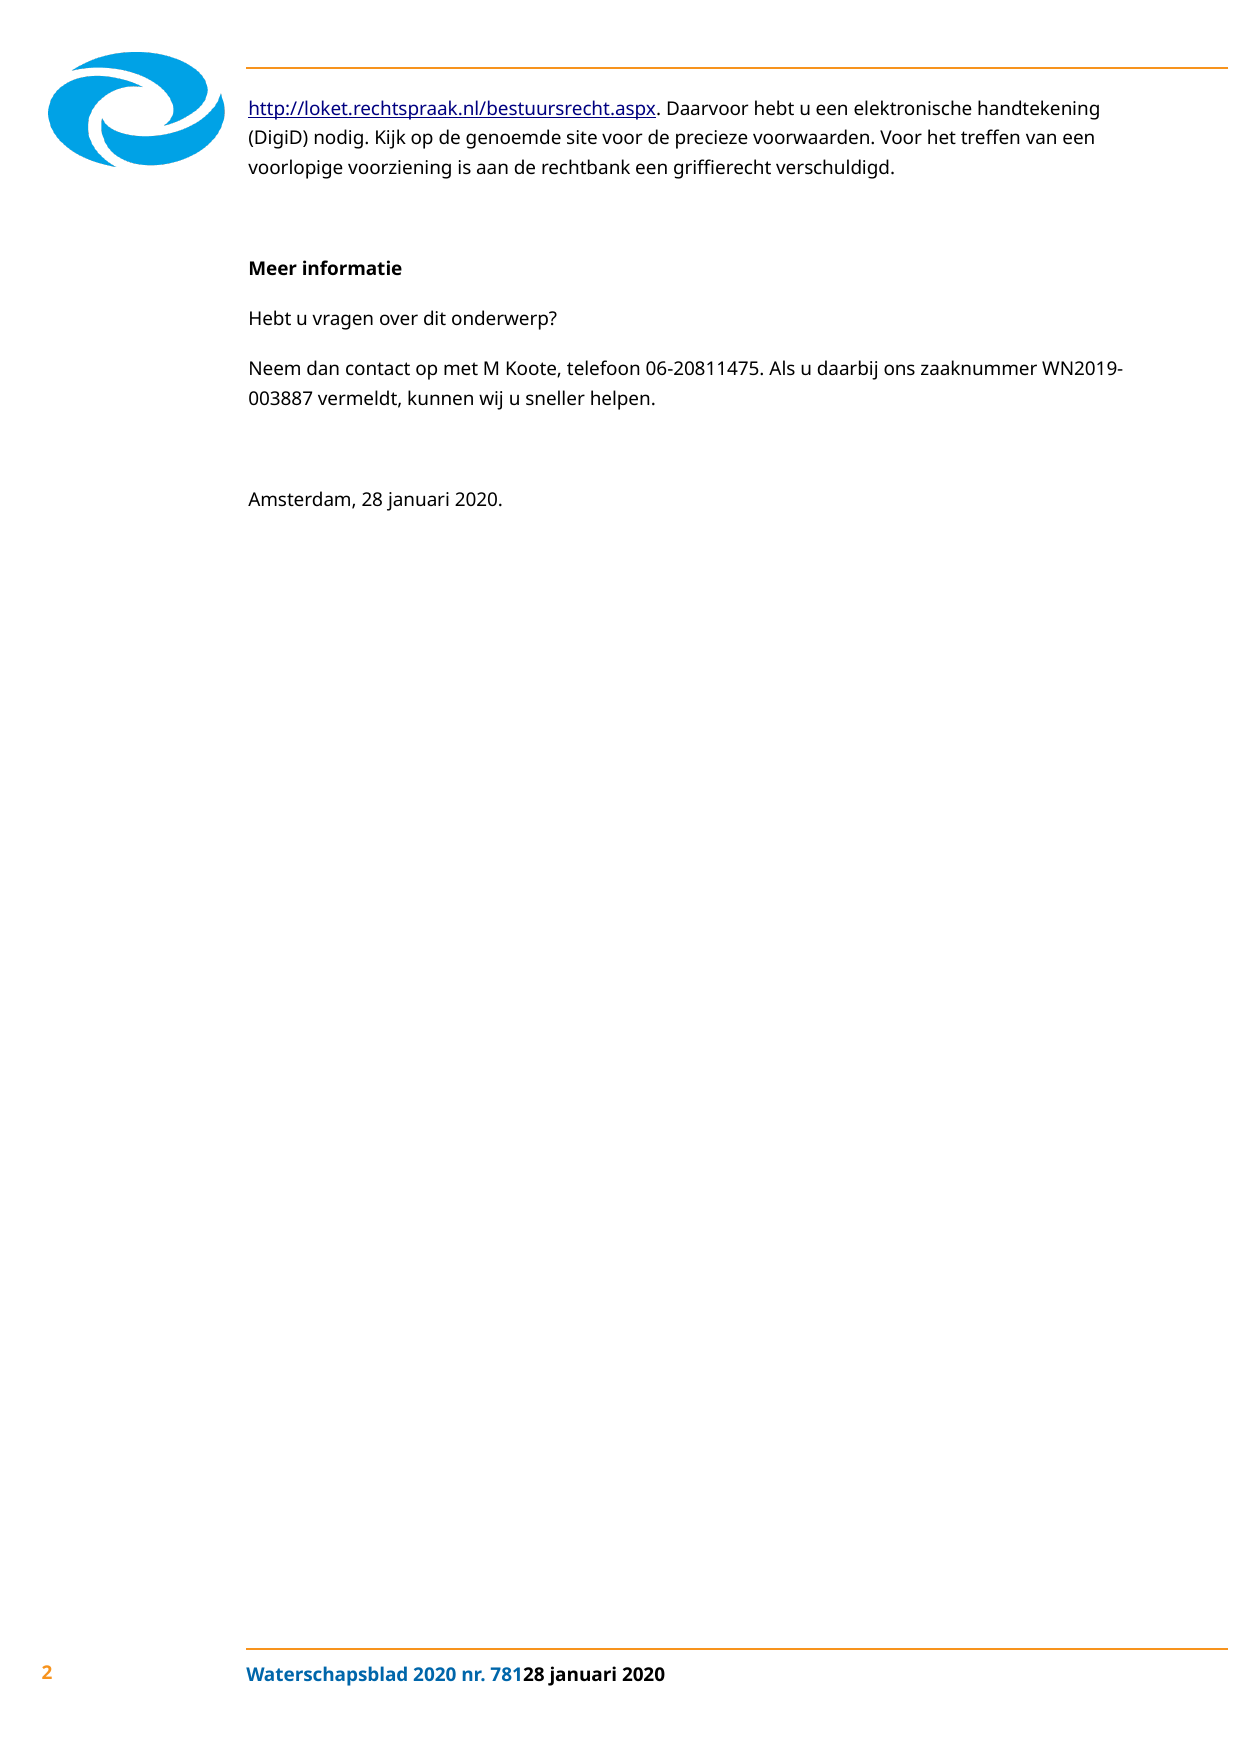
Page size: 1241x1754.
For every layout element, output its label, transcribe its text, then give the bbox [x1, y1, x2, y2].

picture [41, 47, 231, 172]
text Hebt u vragen over dit onderwerp? [248, 305, 1152, 331]
text Meer informatie [248, 255, 1152, 281]
text http://loket.rechtspraak.nl/bestuursrecht.aspx. Daarvoor hebt u een elektronische handtekening (DigiD) nodig. Kijk op de genoemde site voor de precieze voorwaarden. Voor het treffen van een voorlopige voorziening is aan de rechtbank een griffierecht verschuldigd. [248, 95, 1152, 180]
text Amsterdam, 28 januari 2020. [248, 486, 1152, 512]
text Neem dan contact op met M Koote, telefoon 06-20811475. Als u daarbij ons zaaknummer WN2019-003887 vermeldt, kunnen wij u sneller helpen. [248, 356, 1152, 411]
